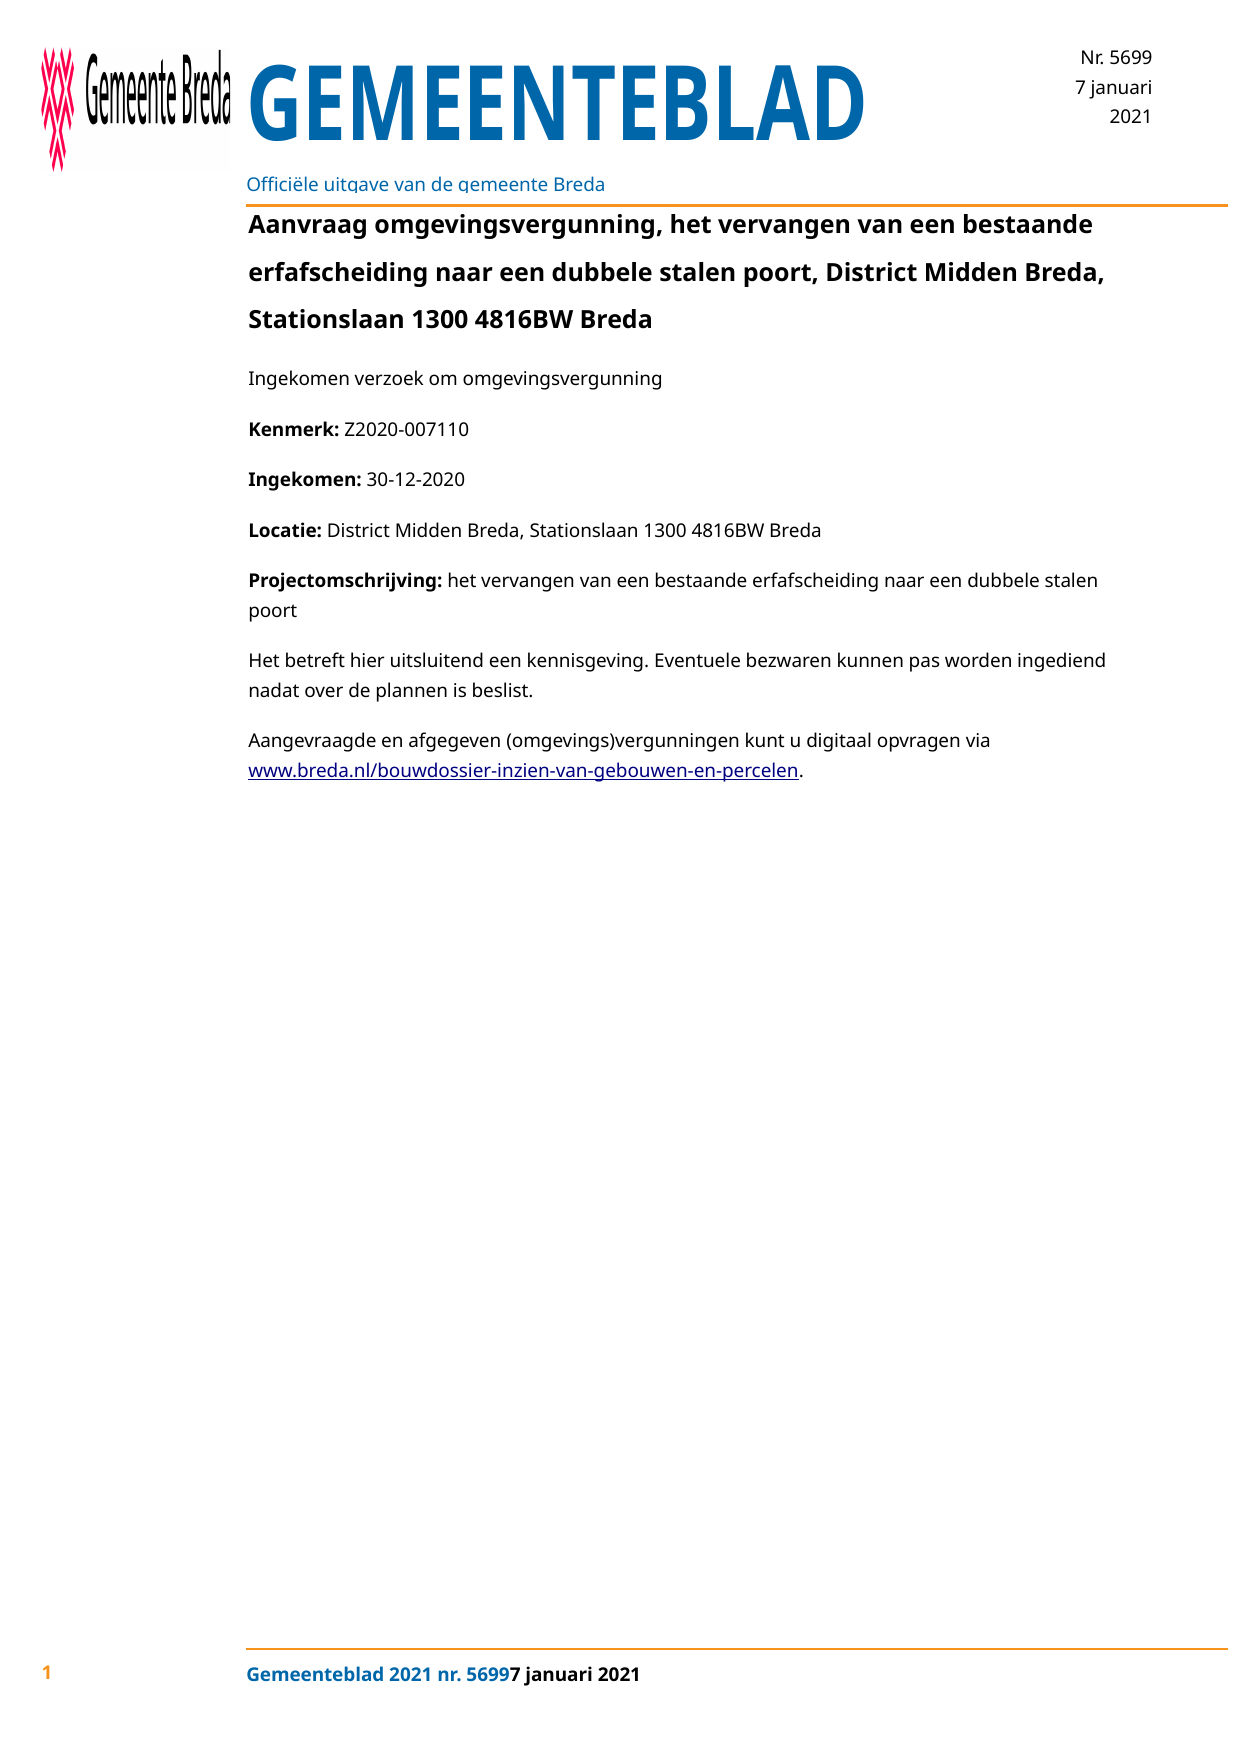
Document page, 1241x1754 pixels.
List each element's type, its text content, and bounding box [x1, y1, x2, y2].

text Aangevraagde en afgegeven (omgevings)vergunningen kunt u digitaal opvragen via www.breda.nl/bouwdossier-inzien-van-gebouwen-en-percelen. [248, 727, 1152, 782]
picture [41, 47, 231, 172]
text Aanvraag omgevingsvergunning, het vervangen van een bestaande erfafscheiding naar een dubbele stalen poort, District Midden Breda, Stationslaan 1300 4816BW Breda [248, 207, 1152, 336]
text Ingekomen: 30-12-2020 [248, 466, 1152, 492]
text Ingekomen verzoek om omgevingsvergunning [248, 366, 1152, 391]
text Het betreft hier uitsluitend een kennisgeving. Eventuele bezwaren kunnen pas worden ingediend nadat over de plannen is beslist. [248, 647, 1152, 702]
text Projectomschrijving: het vervangen van een bestaande erfafscheiding naar een dubbele stalen poort [248, 567, 1152, 622]
text Locatie: District Midden Breda, Stationslaan 1300 4816BW Breda [248, 517, 1152, 542]
text Kenmerk: Z2020-007110 [248, 416, 1152, 442]
